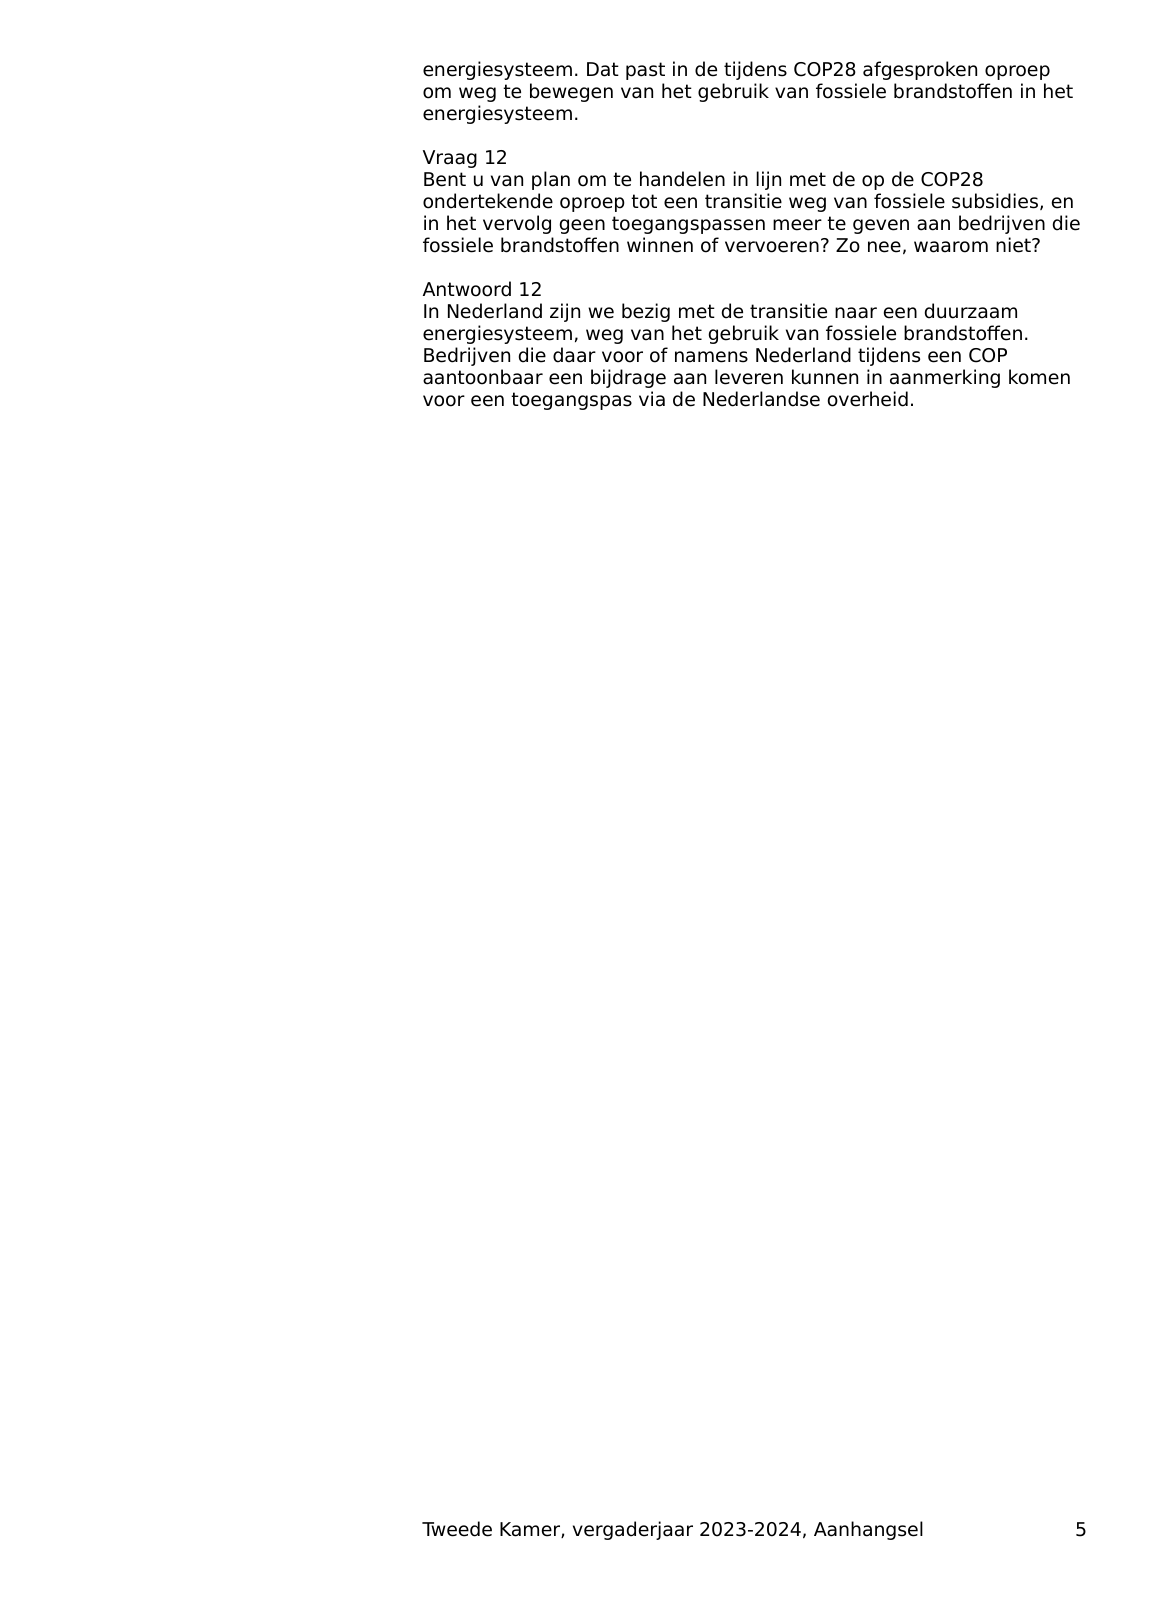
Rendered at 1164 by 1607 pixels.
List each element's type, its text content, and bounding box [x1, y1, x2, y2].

text Vraag 12 [422, 147, 1087, 169]
text energiesysteem. Dat past in de tijdens COP28 afgesproken oproep om weg te bewegen van het gebruik van fossiele brandstoffen in het energiesysteem. [422, 59, 1087, 125]
text Antwoord 12 [422, 279, 1087, 301]
text In Nederland zijn we bezig met de transitie naar een duurzaam energiesysteem, weg van het gebruik van fossiele brandstoffen. Bedrijven die daar voor of namens Nederland tijdens een COP aantoonbaar een bijdrage aan leveren kunnen in aanmerking komen voor een toegangspas via de Nederlandse overheid. [422, 301, 1087, 411]
text Bent u van plan om te handelen in lijn met de op de COP28 ondertekende oproep tot een transitie weg van fossiele subsidies, en in het vervolg geen toegangspassen meer te geven aan bedrijven die fossiele brandstoffen winnen of vervoeren? Zo nee, waarom niet? [422, 169, 1087, 257]
